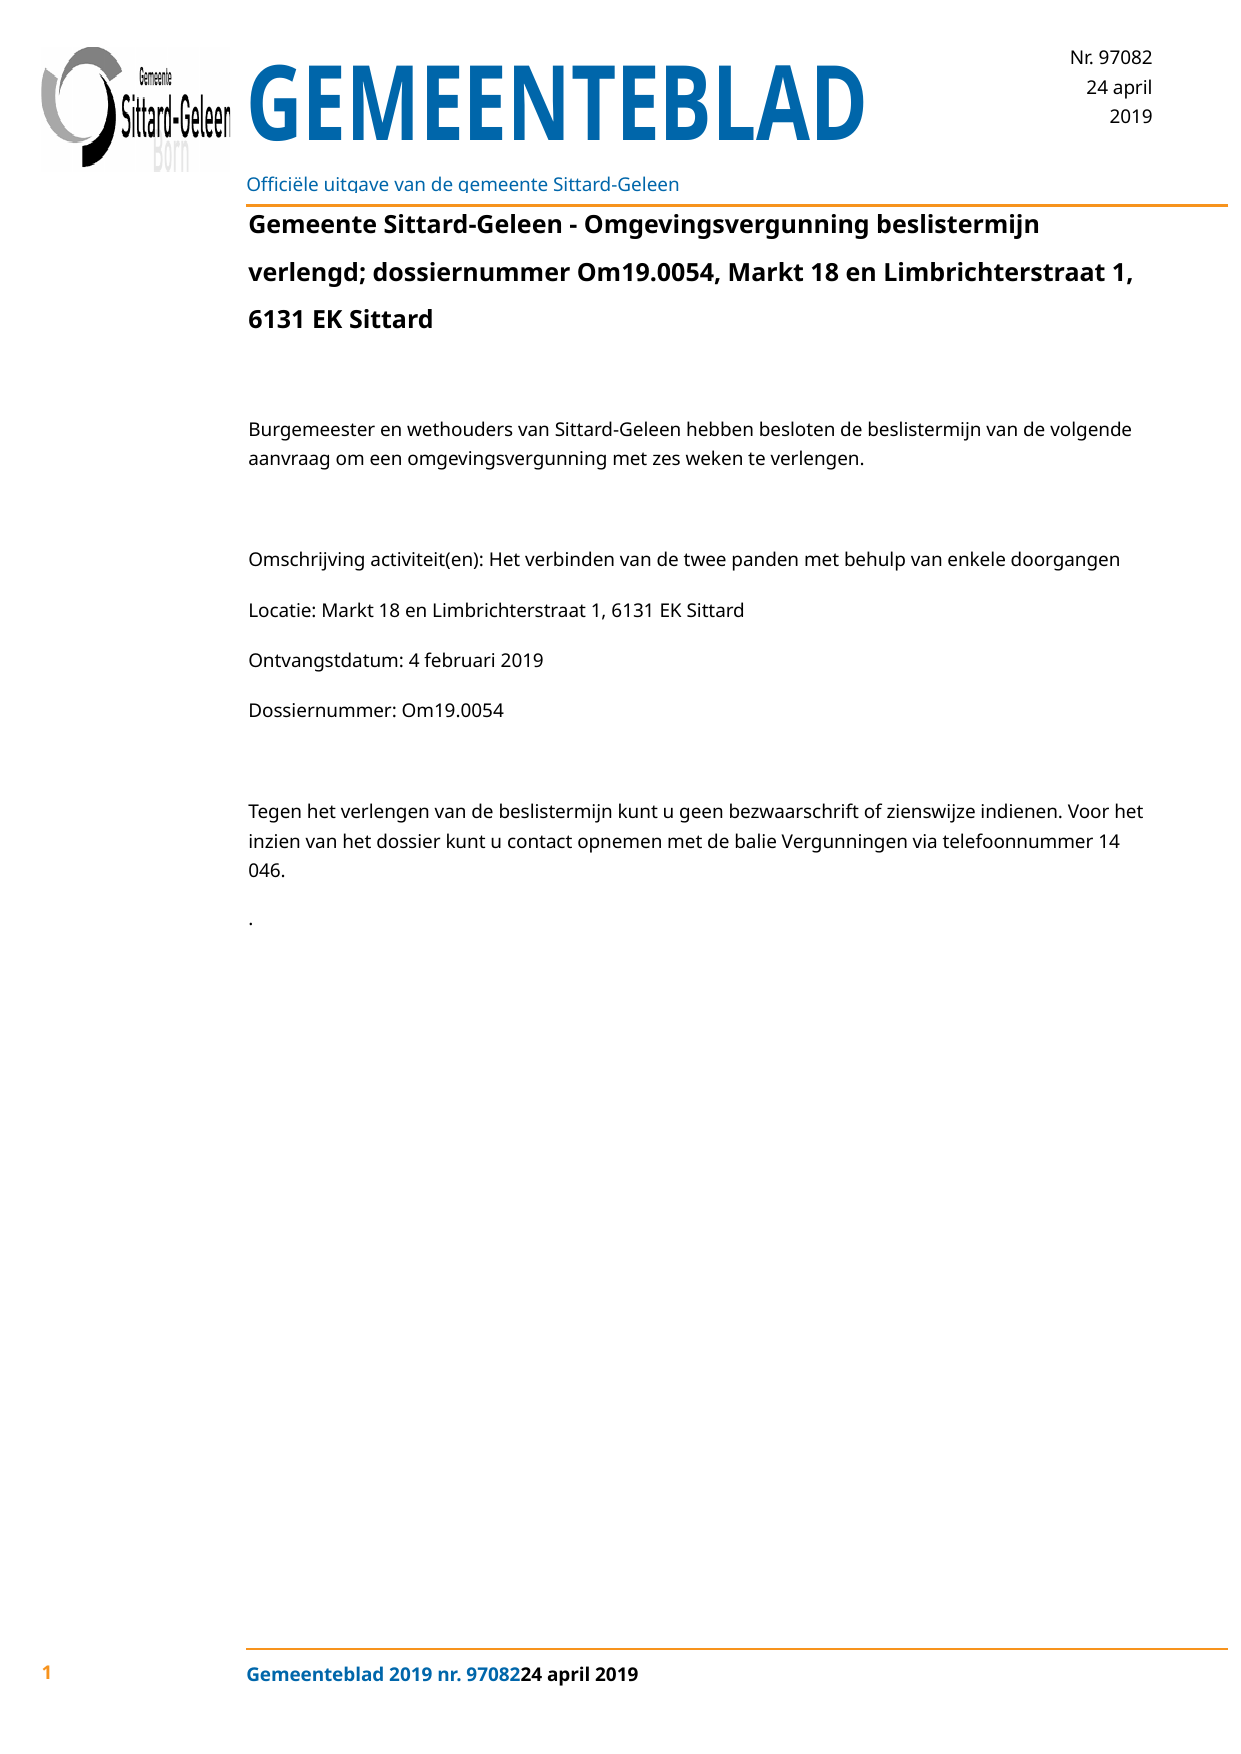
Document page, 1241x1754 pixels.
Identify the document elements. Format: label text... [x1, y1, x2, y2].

text . [248, 905, 1152, 931]
text Burgemeester en wethouders van Sittard-Geleen hebben besloten de beslistermijn van de volgende aanvraag om een omgevingsvergunning met zes weken te verlengen. [248, 416, 1152, 471]
text Ontvangstdatum: 4 februari 2019 [248, 647, 1152, 673]
text Locatie: Markt 18 en Limbrichterstraat 1, 6131 EK Sittard [248, 597, 1152, 622]
picture [41, 47, 231, 172]
text Omschrijving activiteit(en): Het verbinden van de twee panden met behulp van enkele doorgangen [248, 546, 1152, 572]
text Dossiernummer: Om19.0054 [248, 698, 1152, 723]
text Gemeente Sittard-Geleen - Omgevingsvergunning beslistermijn verlengd; dossiernummer Om19.0054, Markt 18 en Limbrichterstraat 1, 6131 EK Sittard [248, 207, 1152, 336]
text Tegen het verlengen van de beslistermijn kunt u geen bezwaarschrift of zienswijze indienen. Voor het inzien van het dossier kunt u contact opnemen met de balie Vergunningen via telefoonnummer 14 046. [248, 798, 1152, 883]
